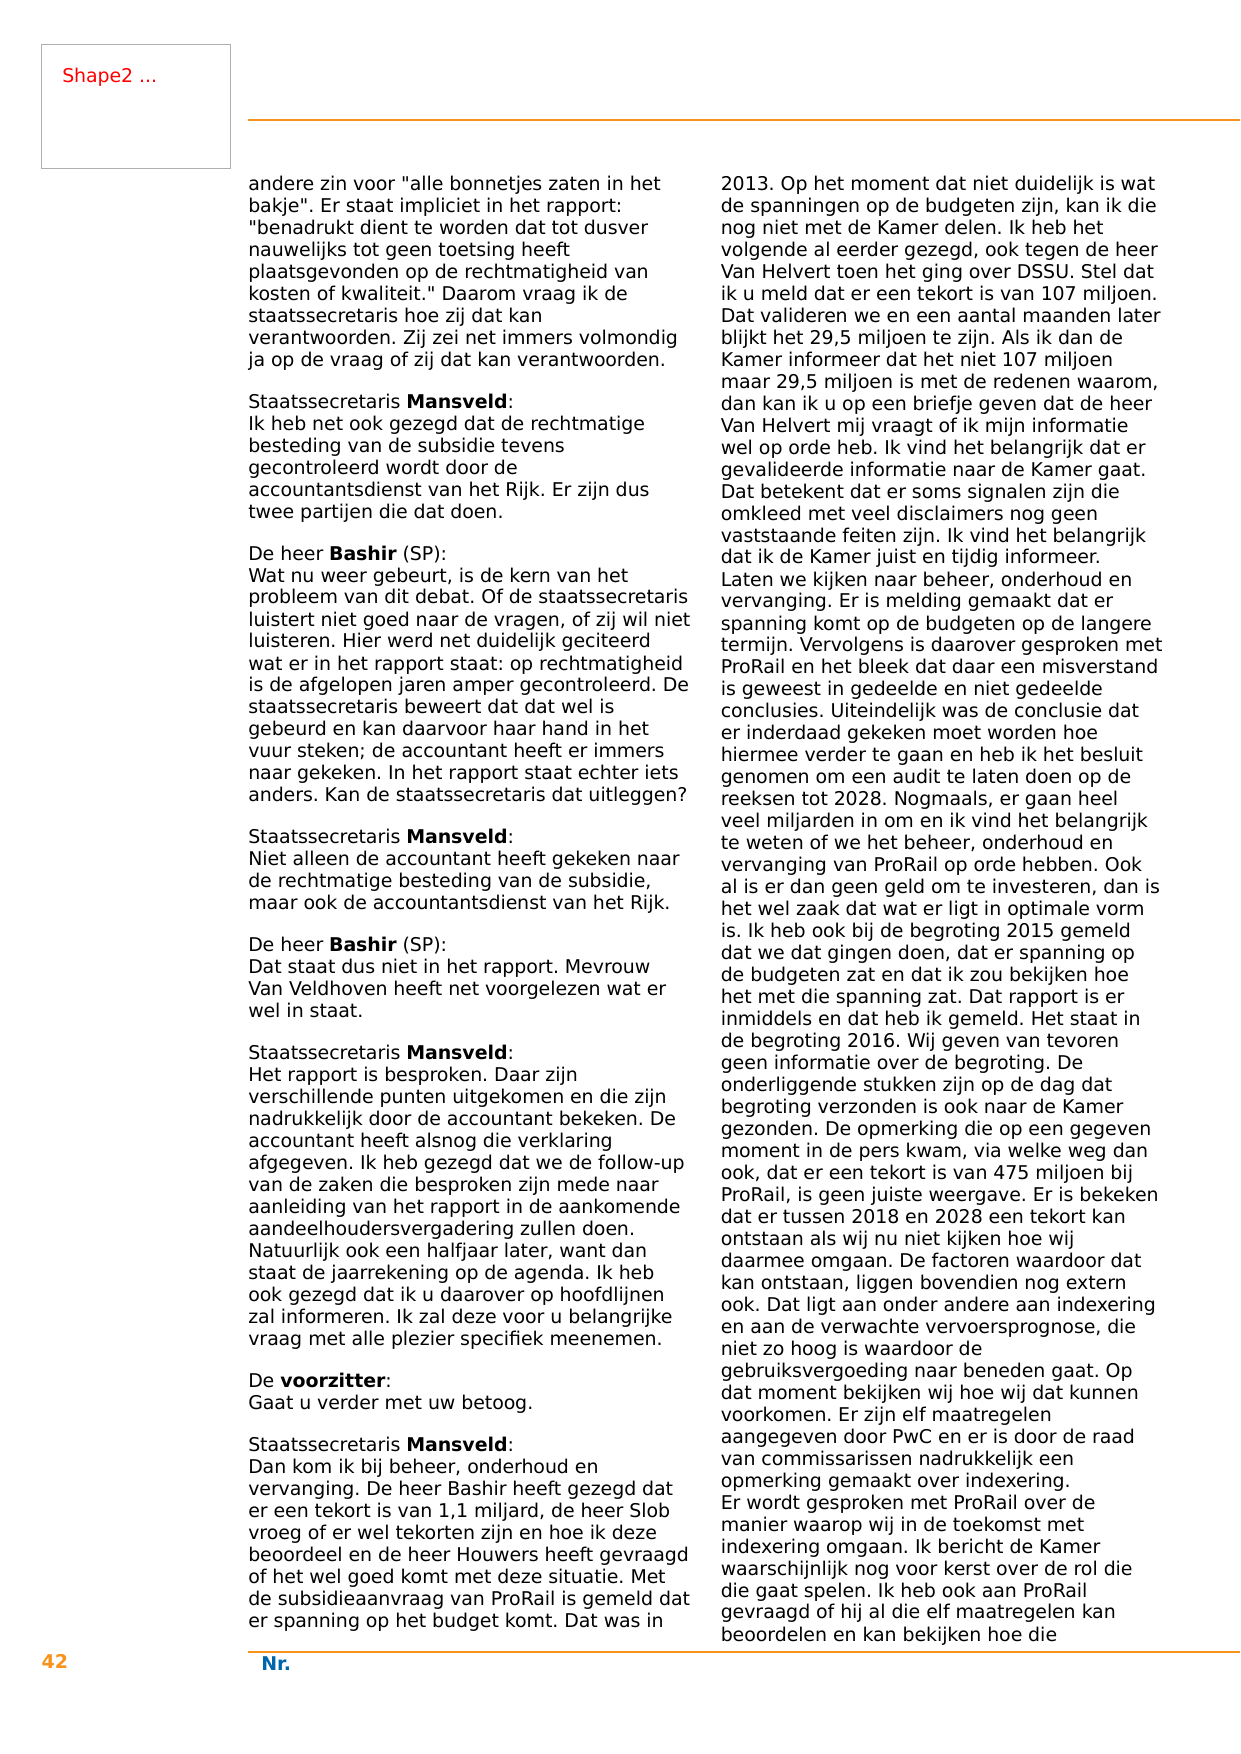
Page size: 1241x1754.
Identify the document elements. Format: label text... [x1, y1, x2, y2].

text Staatssecretaris Mansveld: [248, 1042, 691, 1064]
text Wat nu weer gebeurt, is de kern van het probleem van dit debat. Of de staatssecretaris luistert niet goed naar de vragen, of zij wil niet luisteren. Hier werd net duidelijk geciteerd wat er in het rapport staat: op rechtmatigheid is de afgelopen jaren amper gecontroleerd. De staatssecretaris beweert dat dat wel is gebeurd en kan daarvoor haar hand in het vuur steken; de accountant heeft er immers naar gekeken. In het rapport staat echter iets anders. Kan de staatssecretaris dat uitleggen? [248, 564, 691, 806]
text Dan kom ik bij beheer, onderhoud en vervanging. De heer Bashir heeft gezegd dat er een tekort is van 1,1 miljard, de heer Slob vroeg of er wel tekorten zijn en hoe ik deze beoordeel en de heer Houwers heeft gevraagd of het wel goed komt met deze situatie. Met de subsidieaanvraag van ProRail is gemeld dat er spanning op het budget komt. Dat was in [248, 1456, 691, 1632]
text Het rapport is besproken. Daar zijn verschillende punten uitgekomen en die zijn nadrukkelijk door de accountant bekeken. De accountant heeft alsnog die verklaring afgegeven. Ik heb gezegd dat we de follow-up van de zaken die besproken zijn mede naar aanleiding van het rapport in de aankomende aandeelhoudersvergadering zullen doen. Natuurlijk ook een halfjaar later, want dan staat de jaarrekening op de agenda. Ik heb ook gezegd dat ik u daarover op hoofdlijnen zal informeren. Ik zal deze voor u belangrijke vraag met alle plezier specifiek meenemen. [248, 1064, 691, 1350]
text De voorzitter: [248, 1370, 691, 1392]
text andere zin voor "alle bonnetjes zaten in het bakje". Er staat impliciet in het rapport: "benadrukt dient te worden dat tot dusver nauwelijks tot geen toetsing heeft plaatsgevonden op de rechtmatigheid van kosten of kwaliteit." Daarom vraag ik de staatssecretaris hoe zij dat kan verantwoorden. Zij zei net immers volmondig ja op de vraag of zij dat kan verantwoorden. [248, 173, 691, 371]
text Ik heb net ook gezegd dat de rechtmatige besteding van de subsidie tevens gecontroleerd wordt door de accountantsdienst van het Rijk. Er zijn dus twee partijen die dat doen. [248, 413, 691, 522]
text Laten we kijken naar beheer, onderhoud en vervanging. Er is melding gemaakt dat er spanning komt op de budgeten op de langere termijn. Vervolgens is daarover gesproken met ProRail en het bleek dat daar een misverstand is geweest in gedeelde en niet gedeelde conclusies. Uiteindelijk was de conclusie dat er inderdaad gekeken moet worden hoe hiermee verder te gaan en heb ik het besluit genomen om een audit te laten doen op de reeksen tot 2028. Nogmaals, er gaan heel veel miljarden in om en ik vind het belangrijk te weten of we het beheer, onderhoud en vervanging van ProRail op orde hebben. Ook al is er dan geen geld om te investeren, dan is het wel zaak dat wat er ligt in optimale vorm is. Ik heb ook bij de begroting 2015 gemeld dat we dat gingen doen, dat er spanning op de budgeten zat en dat ik zou bekijken hoe het met die spanning zat. Dat rapport is er inmiddels en dat heb ik gemeld. Het staat in de begroting 2016. Wij geven van tevoren geen informatie over de begroting. De onderliggende stukken zijn op de dag dat begroting verzonden is ook naar de Kamer gezonden. De opmerking die op een gegeven moment in de pers kwam, via welke weg dan ook, dat er een tekort is van 475 miljoen bij ProRail, is geen juiste weergave. Er is bekeken dat er tussen 2018 en 2028 een tekort kan ontstaan als wij nu niet kijken hoe wij daarmee omgaan. De factoren waardoor dat kan ontstaan, liggen bovendien nog extern ook. Dat ligt aan onder andere aan indexering en aan de verwachte vervoersprognose, die niet zo hoog is waardoor de gebruiksvergoeding naar beneden gaat. Op dat moment bekijken wij hoe wij dat kunnen voorkomen. Er zijn elf maatregelen aangegeven door PwC en er is door de raad van commissarissen nadrukkelijk een opmerking gemaakt over indexering. [721, 568, 1163, 1492]
text Staatssecretaris Mansveld: [248, 826, 691, 848]
text Dat staat dus niet in het rapport. Mevrouw Van Veldhoven heeft net voorgelezen wat er wel in staat. [248, 956, 691, 1022]
text Niet alleen de accountant heeft gekeken naar de rechtmatige besteding van de subsidie, maar ook de accountantsdienst van het Rijk. [248, 848, 691, 914]
text 2013. Op het moment dat niet duidelijk is wat de spanningen op de budgeten zijn, kan ik die nog niet met de Kamer delen. Ik heb het volgende al eerder gezegd, ook tegen de heer Van Helvert toen het ging over DSSU. Stel dat ik u meld dat er een tekort is van 107 miljoen. Dat valideren we en een aantal maanden later blijkt het 29,5 miljoen te zijn. Als ik dan de Kamer informeer dat het niet 107 miljoen maar 29,5 miljoen is met de redenen waarom, dan kan ik u op een briefje geven dat de heer Van Helvert mij vraagt of ik mijn informatie wel op orde heb. Ik vind het belangrijk dat er gevalideerde informatie naar de Kamer gaat. Dat betekent dat er soms signalen zijn die omkleed met veel disclaimers nog geen vaststaande feiten zijn. Ik vind het belangrijk dat ik de Kamer juist en tijdig informeer. [721, 173, 1163, 568]
text De heer Bashir (SP): [248, 934, 691, 956]
text De heer Bashir (SP): [248, 542, 691, 564]
text Staatssecretaris Mansveld: [248, 391, 691, 413]
text Gaat u verder met uw betoog. [248, 1392, 691, 1414]
text Staatssecretaris Mansveld: [248, 1434, 691, 1456]
text Er wordt gesproken met ProRail over de manier waarop wij in de toekomst met indexering omgaan. Ik bericht de Kamer waarschijnlijk nog voor kerst over de rol die die gaat spelen. Ik heb ook aan ProRail gevraagd of hij al die elf maatregelen kan beoordelen en kan bekijken hoe die [721, 1492, 1163, 1645]
